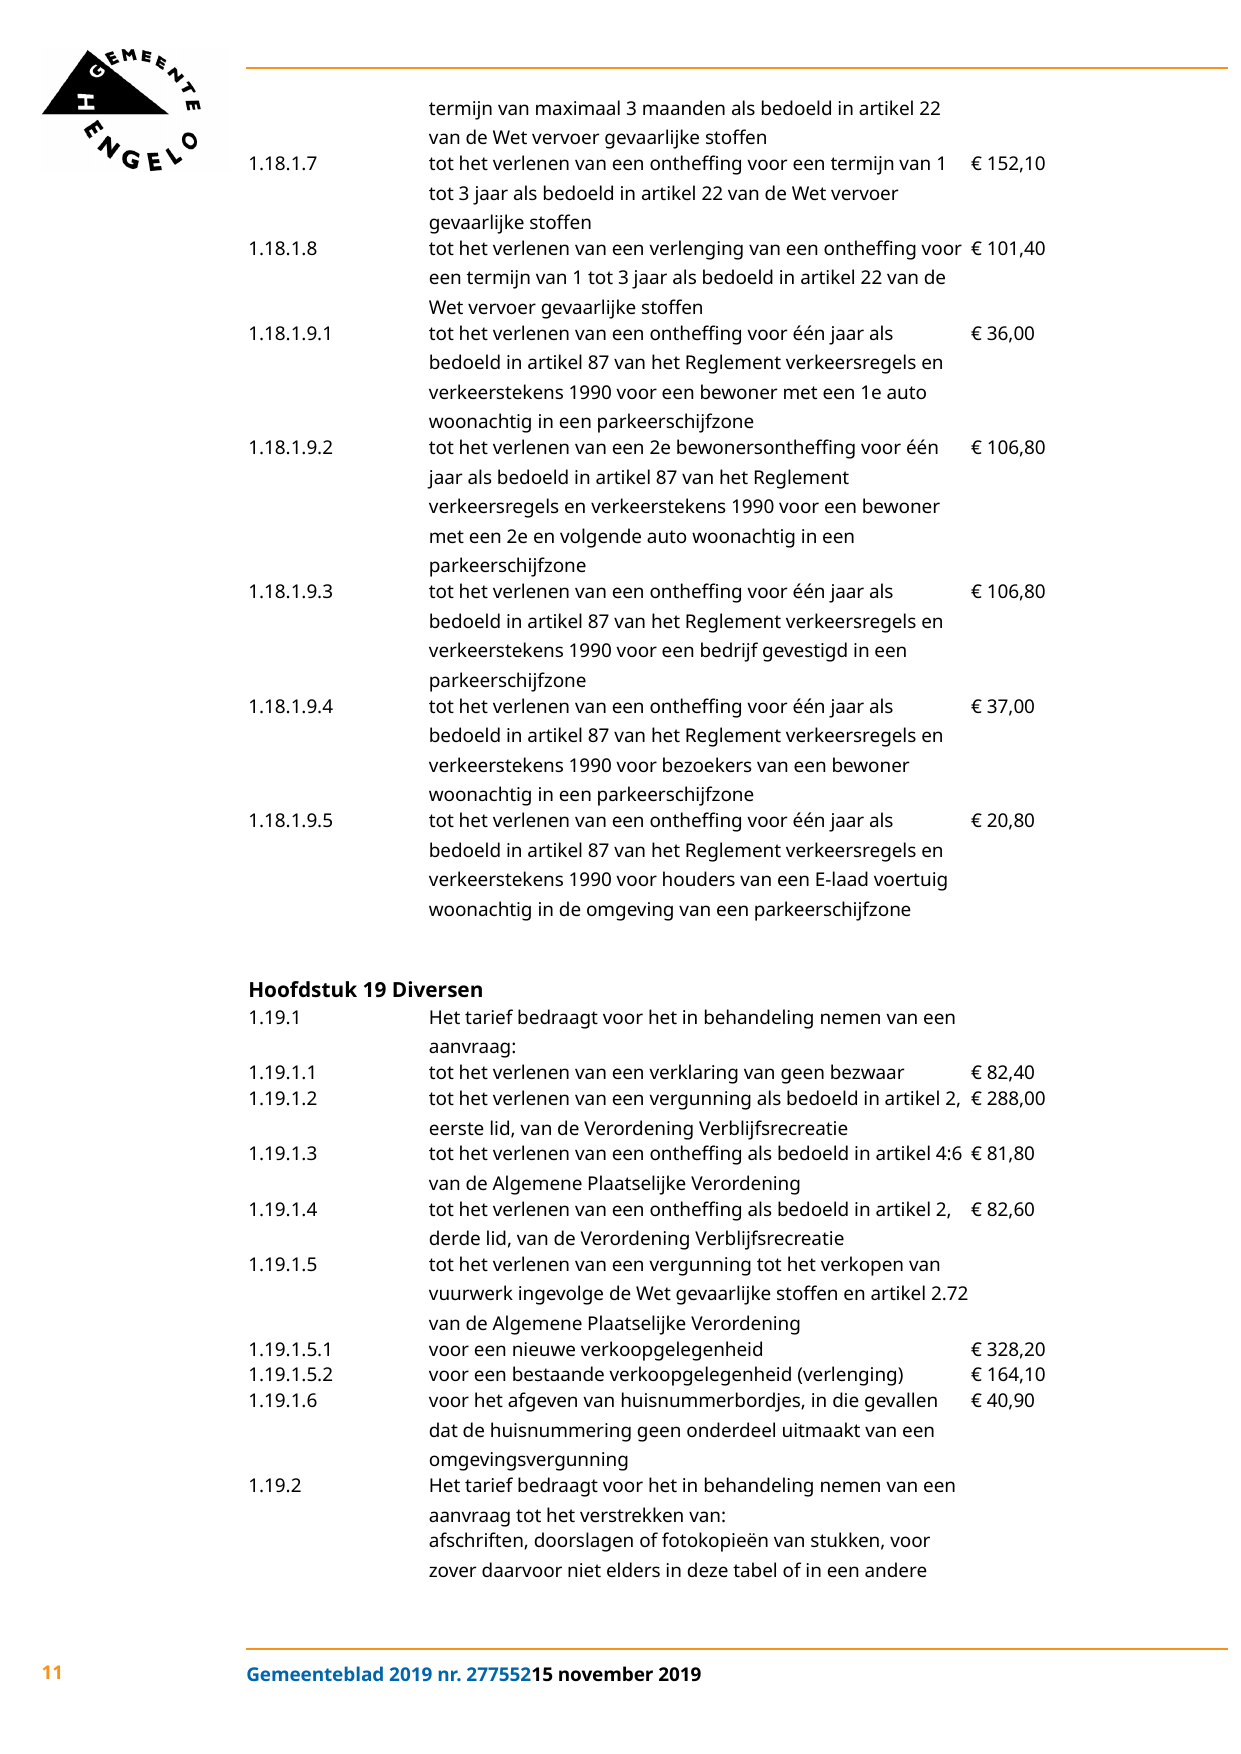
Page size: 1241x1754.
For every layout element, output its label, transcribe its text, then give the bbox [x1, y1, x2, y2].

table_cell [971, 1251, 1152, 1336]
table_cell 1.18.1.9.2 [248, 434, 429, 578]
table_cell voor het afgeven van huisnummerbordjes, in die gevallen dat de huisnummering geen onderdeel uitmaakt van een omgevingsvergunning [429, 1388, 971, 1472]
table_cell € 20,80 [971, 808, 1152, 922]
table_cell [248, 95, 429, 150]
table_cell € 37,00 [971, 693, 1152, 807]
table_cell 1.19.1.1 [248, 1059, 429, 1085]
table_cell € 288,00 [971, 1085, 1152, 1140]
table_cell 1.19.1.4 [248, 1196, 429, 1251]
table_cell tot het verlenen van een verlenging van een ontheffing voor een termijn van 1 tot 3 jaar als bedoeld in artikel 22 van de Wet vervoer gevaarlijke stoffen [429, 235, 971, 320]
table_header [971, 1004, 1152, 1059]
table_cell € 152,10 [971, 150, 1152, 235]
table_cell tot het verlenen van een ontheffing voor één jaar als bedoeld in artikel 87 van het Reglement verkeersregels en verkeerstekens 1990 voor een bewoner met een 1e auto woonachtig in een parkeerschijfzone [429, 320, 971, 434]
table_cell Het tarief bedraagt voor het in behandeling nemen van een aanvraag tot het verstrekken van: [429, 1472, 971, 1528]
table_cell € 40,90 [971, 1388, 1152, 1472]
table_cell tot het verlenen van een ontheffing voor één jaar als bedoeld in artikel 87 van het Reglement verkeersregels en verkeerstekens 1990 voor een bedrijf gevestigd in een parkeerschijfzone [429, 579, 971, 693]
table_cell 1.18.1.9.3 [248, 579, 429, 693]
table_cell 1.19.1.5 [248, 1251, 429, 1336]
table_cell 1.19.1.5.2 [248, 1362, 429, 1387]
table_cell € 164,10 [971, 1362, 1152, 1387]
table_cell € 106,80 [971, 579, 1152, 693]
table_cell tot het verlenen van een vergunning tot het verkopen van vuurwerk ingevolge de Wet gevaarlijke stoffen en artikel 2.72 van de Algemene Plaatselijke Verordening [429, 1251, 971, 1336]
table_cell tot het verlenen van een 2e bewonersontheffing voor één jaar als bedoeld in artikel 87 van het Reglement verkeersregels en verkeerstekens 1990 voor een bewoner met een 2e en volgende auto woonachtig in een parkeerschijfzone [429, 434, 971, 578]
table_cell € 81,80 [971, 1140, 1152, 1196]
table_cell [971, 1528, 1152, 1583]
table_cell tot het verlenen van een ontheffing voor één jaar als bedoeld in artikel 87 van het Reglement verkeersregels en verkeerstekens 1990 voor bezoekers van een bewoner woonachtig in een parkeerschijfzone [429, 693, 971, 807]
table_cell 1.18.1.9.5 [248, 808, 429, 922]
table_cell [971, 95, 1152, 150]
table_cell tot het verlenen van een verklaring van geen bezwaar [429, 1059, 971, 1085]
table_cell 1.19.1.5.1 [248, 1336, 429, 1362]
table_cell tot het verlenen van een ontheffing als bedoeld in artikel 4:6 van de Algemene Plaatselijke Verordening [429, 1140, 971, 1196]
table_cell termijn van maximaal 3 maanden als bedoeld in artikel 22 van de Wet vervoer gevaarlijke stoffen [429, 95, 971, 150]
table_cell 1.19.1.3 [248, 1140, 429, 1196]
table_cell [971, 1472, 1152, 1528]
table_cell voor een bestaande verkoopgelegenheid (verlenging) [429, 1362, 971, 1387]
table_cell tot het verlenen van een ontheffing als bedoeld in artikel 2, derde lid, van de Verordening Verblijfsrecreatie [429, 1196, 971, 1251]
table_cell 1.18.1.9.1 [248, 320, 429, 434]
table_cell 1.18.1.9.4 [248, 693, 429, 807]
text Hoofdstuk 19 Diversen [248, 976, 1152, 1004]
table_cell voor een nieuwe verkoopgelegenheid [429, 1336, 971, 1362]
table_cell € 82,40 [971, 1059, 1152, 1085]
table_header Het tarief bedraagt voor het in behandeling nemen van een aanvraag: [429, 1004, 971, 1059]
table_cell 1.19.1.6 [248, 1388, 429, 1472]
table_cell 1.18.1.7 [248, 150, 429, 235]
table_cell € 82,60 [971, 1196, 1152, 1251]
table_cell afschriften, doorslagen of fotokopieën van stukken, voor zover daarvoor niet elders in deze tabel of in een andere [429, 1528, 971, 1583]
table_cell [248, 1528, 429, 1583]
table_cell tot het verlenen van een vergunning als bedoeld in artikel 2, eerste lid, van de Verordening Verblijfsrecreatie [429, 1085, 971, 1140]
table_cell € 36,00 [971, 320, 1152, 434]
picture [41, 47, 231, 172]
table_cell tot het verlenen van een ontheffing voor een termijn van 1 tot 3 jaar als bedoeld in artikel 22 van de Wet vervoer gevaarlijke stoffen [429, 150, 971, 235]
table_cell 1.18.1.8 [248, 235, 429, 320]
table_cell € 101,40 [971, 235, 1152, 320]
table_cell tot het verlenen van een ontheffing voor één jaar als bedoeld in artikel 87 van het Reglement verkeersregels en verkeerstekens 1990 voor houders van een E-laad voertuig woonachtig in de omgeving van een parkeerschijfzone [429, 808, 971, 922]
table_cell € 106,80 [971, 434, 1152, 578]
table_cell 1.19.1.2 [248, 1085, 429, 1140]
table_cell € 328,20 [971, 1336, 1152, 1362]
table_header 1.19.1 [248, 1004, 429, 1059]
table_cell 1.19.2 [248, 1472, 429, 1528]
